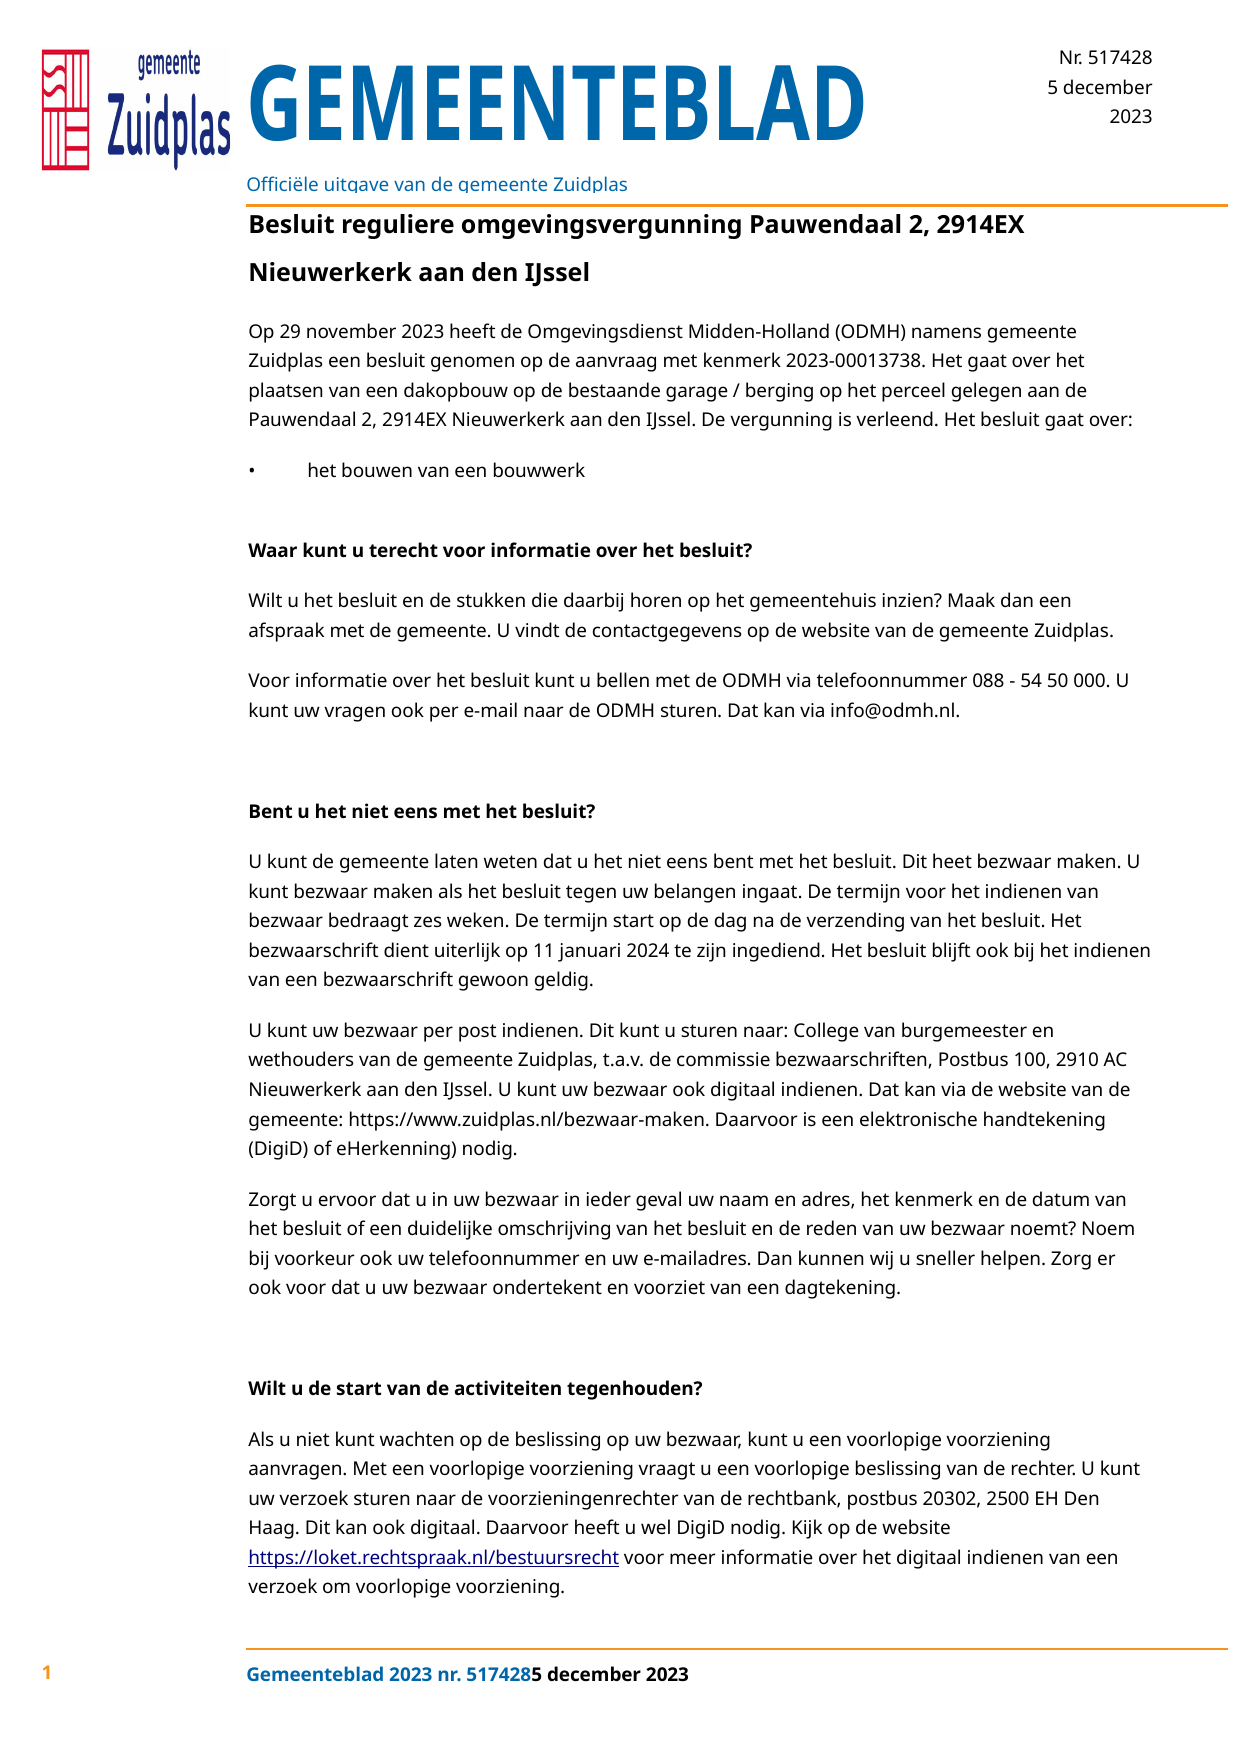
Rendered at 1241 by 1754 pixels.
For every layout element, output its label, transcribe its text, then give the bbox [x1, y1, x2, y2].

text Wilt u het besluit en de stukken die daarbij horen op het gemeentehuis inzien? Maak dan een afspraak met de gemeente. U vindt de contactgegevens op de website van de gemeente Zuidplas. [248, 587, 1152, 643]
text Waar kunt u terecht voor informatie over het besluit? [248, 537, 1152, 563]
text Bent u het niet eens met het besluit? [248, 798, 1152, 824]
text U kunt uw bezwaar per post indienen. Dit kunt u sturen naar: College van burgemeester en wethouders van de gemeente Zuidplas, t.a.v. de commissie bezwaarschriften, Postbus 100, 2910 AC Nieuwerkerk aan den IJssel. U kunt uw bezwaar ook digitaal indienen. Dat kan via de website van de gemeente: https://www.zuidplas.nl/bezwaar-maken. Daarvoor is een elektronische handtekening (DigiD) of eHerkenning) nodig. [248, 1017, 1152, 1161]
text Voor informatie over het besluit kunt u bellen met de ODMH via telefoonnummer 088 - 54 50 000. U kunt uw vragen ook per e-mail naar de ODMH sturen. Dat kan via info@odmh.nl. [248, 667, 1152, 723]
text Als u niet kunt wachten op de beslissing op uw bezwaar, kunt u een voorlopige voorziening aanvragen. Met een voorlopige voorziening vraagt u een voorlopige beslissing van de rechter. U kunt uw verzoek sturen naar de voorzieningenrechter van de rechtbank, postbus 20302, 2500 EH Den Haag. Dit kan ook digitaal. Daarvoor heeft u wel DigiD nodig. Kijk op de website https://loket.rechtspraak.nl/bestuursrecht voor meer informatie over het digitaal indienen van een verzoek om voorlopige voorziening. [248, 1426, 1152, 1599]
picture [41, 47, 231, 172]
text Besluit reguliere omgevingsvergunning Pauwendaal 2, 2914EX Nieuwerkerk aan den IJssel [248, 207, 1152, 288]
list het bouwen van een bouwwerk [248, 457, 1152, 483]
text Op 29 november 2023 heeft de Omgevingsdienst Midden-Holland (ODMH) namens gemeente Zuidplas een besluit genomen op de aanvraag met kenmerk 2023-00013738. Het gaat over het plaatsen van een dakopbouw op de bestaande garage / berging op het perceel gelegen aan de Pauwendaal 2, 2914EX Nieuwerkerk aan den IJssel. De vergunning is verleend. Het besluit gaat over: [248, 318, 1152, 432]
text Zorgt u ervoor dat u in uw bezwaar in ieder geval uw naam en adres, het kenmerk en de datum van het besluit of een duidelijke omschrijving van het besluit en de reden van uw bezwaar noemt? Noem bij voorkeur ook uw telefoonnummer en uw e-mailadres. Dan kunnen wij u sneller helpen. Zorg er ook voor dat u uw bezwaar ondertekent en voorziet van een dagtekening. [248, 1186, 1152, 1300]
text U kunt de gemeente laten weten dat u het niet eens bent met het besluit. Dit heet bezwaar maken. U kunt bezwaar maken als het besluit tegen uw belangen ingaat. De termijn voor het indienen van bezwaar bedraagt zes weken. De termijn start op de dag na de verzending van het besluit. Het bezwaarschrift dient uiterlijk op 11 januari 2024 te zijn ingediend. Het besluit blijft ook bij het indienen van een bezwaarschrift gewoon geldig. [248, 848, 1152, 992]
text Wilt u de start van de activiteiten tegenhouden? [248, 1375, 1152, 1401]
